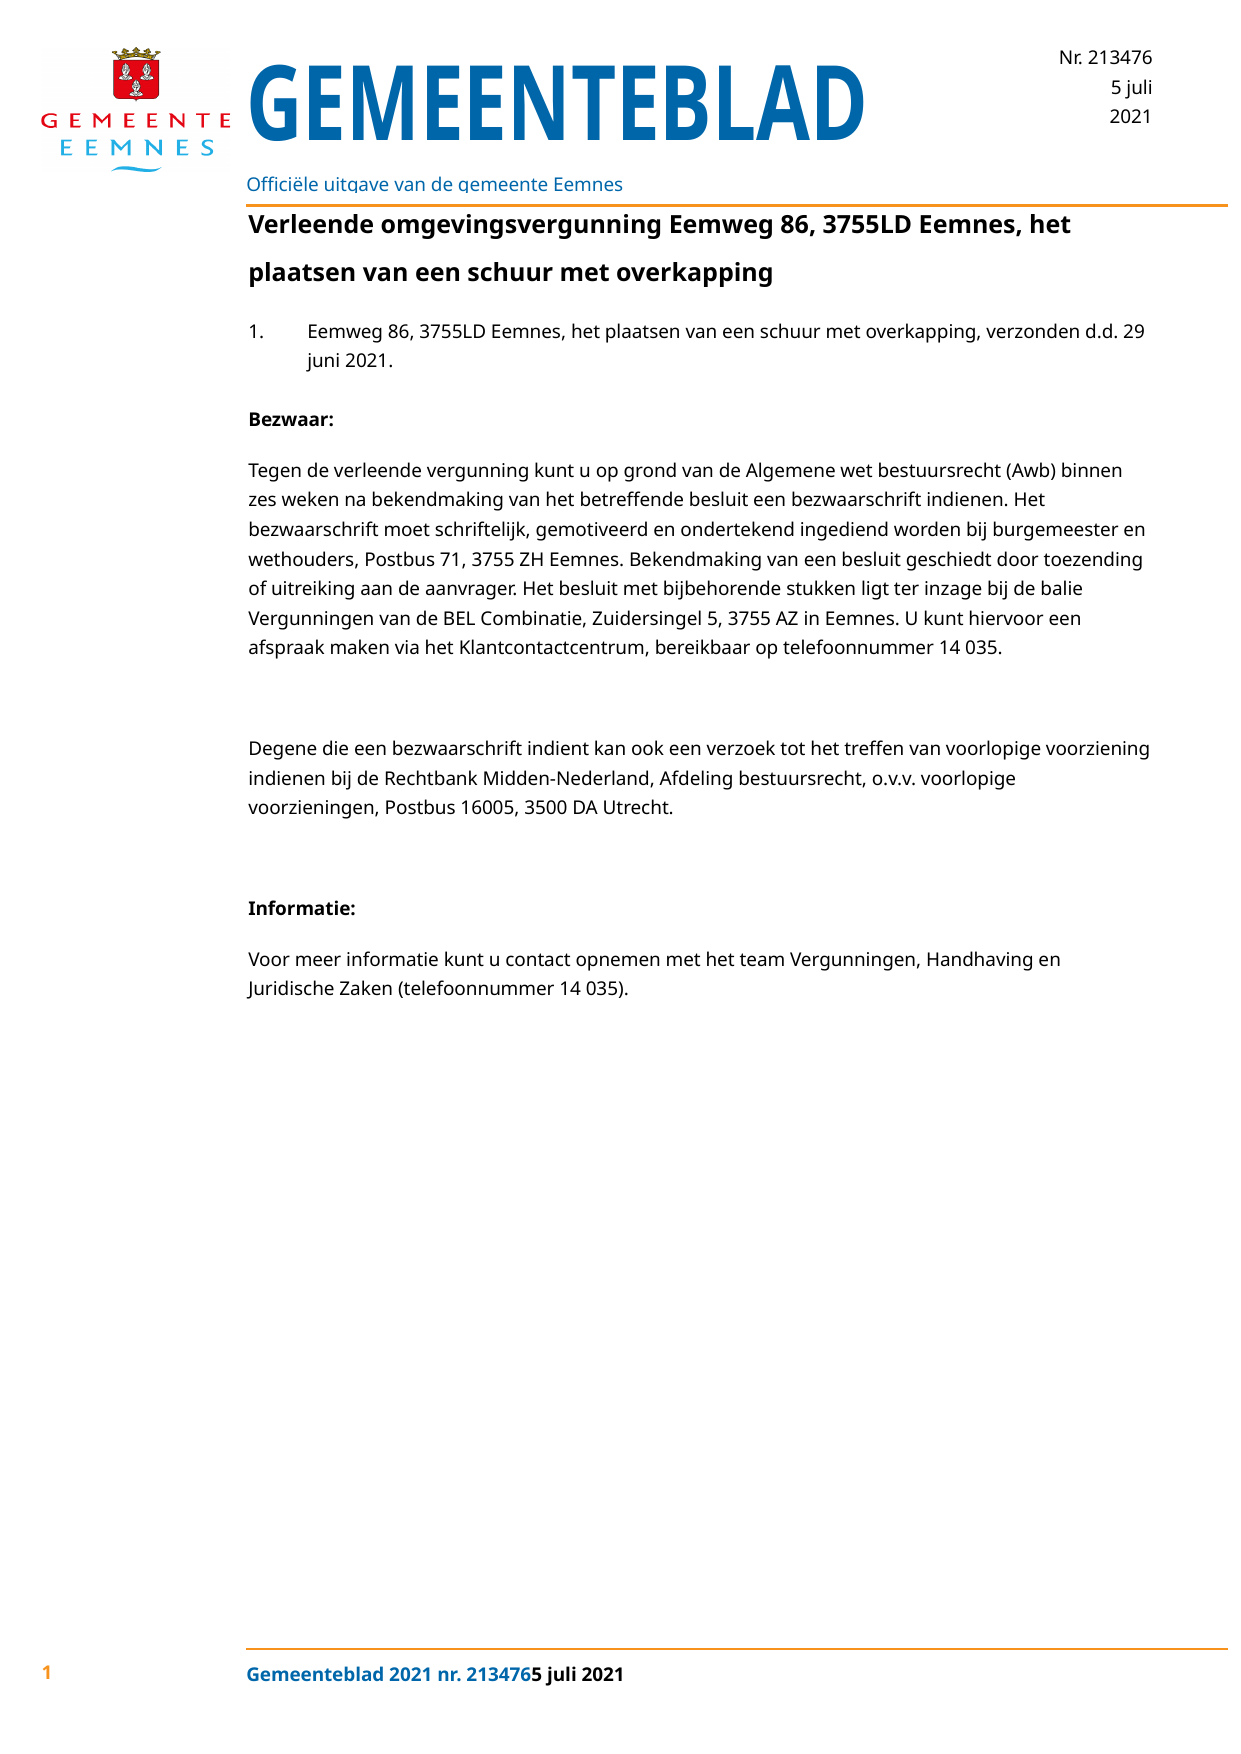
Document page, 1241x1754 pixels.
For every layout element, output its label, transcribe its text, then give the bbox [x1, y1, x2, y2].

text Bezwaar: [248, 407, 1152, 432]
text Voor meer informatie kunt u contact opnemen met het team Vergunningen, Handhaving en Juridische Zaken (telefoonnummer 14 035). [248, 946, 1152, 1001]
text Tegen de verleende vergunning kunt u op grond van de Algemene wet bestuursrecht (Awb) binnen zes weken na bekendmaking van het betreffende besluit een bezwaarschrift indienen. Het bezwaarschrift moet schriftelijk, gemotiveerd en ondertekend ingediend worden bij burgemeester en wethouders, Postbus 71, 3755 ZH Eemnes. Bekendmaking van een besluit geschiedt door toezending of uitreiking aan de aanvrager. Het besluit met bijbehorende stukken ligt ter inzage bij de balie Vergunningen van de BEL Combinatie, Zuidersingel 5, 3755 AZ in Eemnes. U kunt hiervoor een afspraak maken via het Klantcontactcentrum, bereikbaar op telefoonnummer 14 035. [248, 457, 1152, 660]
text Verleende omgevingsvergunning Eemweg 86, 3755LD Eemnes, het plaatsen van een schuur met overkapping [248, 207, 1152, 288]
list Eemweg 86, 3755LD Eemnes, het plaatsen van een schuur met overkapping, verzonden d.d. 29 juni 2021. [248, 318, 1152, 373]
text Degene die een bezwaarschrift indient kan ook een verzoek tot het treffen van voorlopige voorziening indienen bij de Rechtbank Midden-Nederland, Afdeling bestuursrecht, o.v.v. voorlopige voorzieningen, Postbus 16005, 3500 DA Utrecht. [248, 735, 1152, 820]
picture [41, 47, 231, 172]
text Informatie: [248, 895, 1152, 921]
